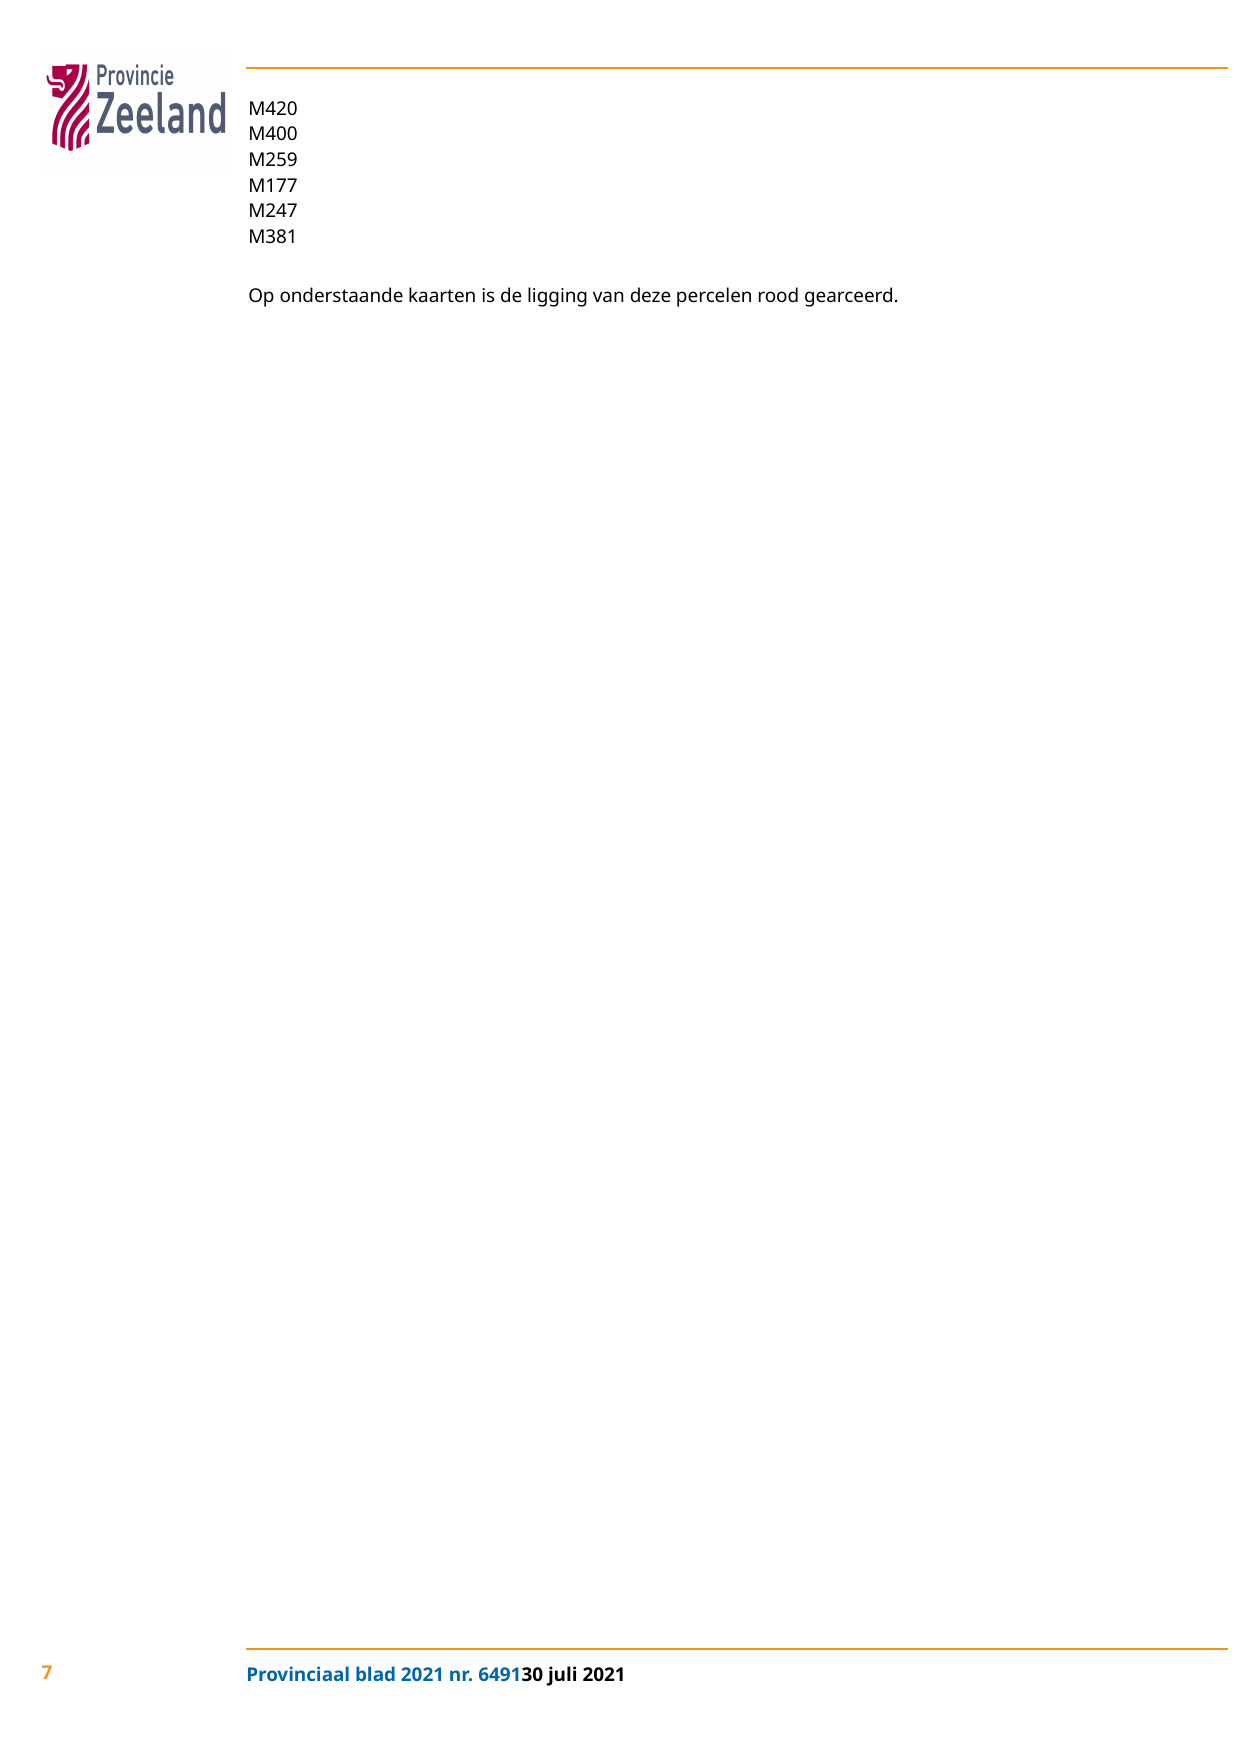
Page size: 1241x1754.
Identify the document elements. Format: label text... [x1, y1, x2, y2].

text Op onderstaande kaarten is de ligging van deze percelen rood gearceerd. [248, 282, 1152, 308]
table_cell M259 [248, 146, 726, 172]
table_cell [726, 95, 1152, 121]
table_cell M420 [248, 95, 726, 121]
table_cell M177 [248, 172, 726, 198]
table_cell M400 [248, 121, 726, 146]
table_cell [726, 121, 1152, 146]
table_cell M247 [248, 198, 726, 223]
table_cell [726, 224, 1152, 249]
table_cell [726, 172, 1152, 198]
table_cell [726, 198, 1152, 223]
table_cell M381 [248, 224, 726, 249]
table_cell [726, 146, 1152, 172]
picture [41, 47, 231, 172]
